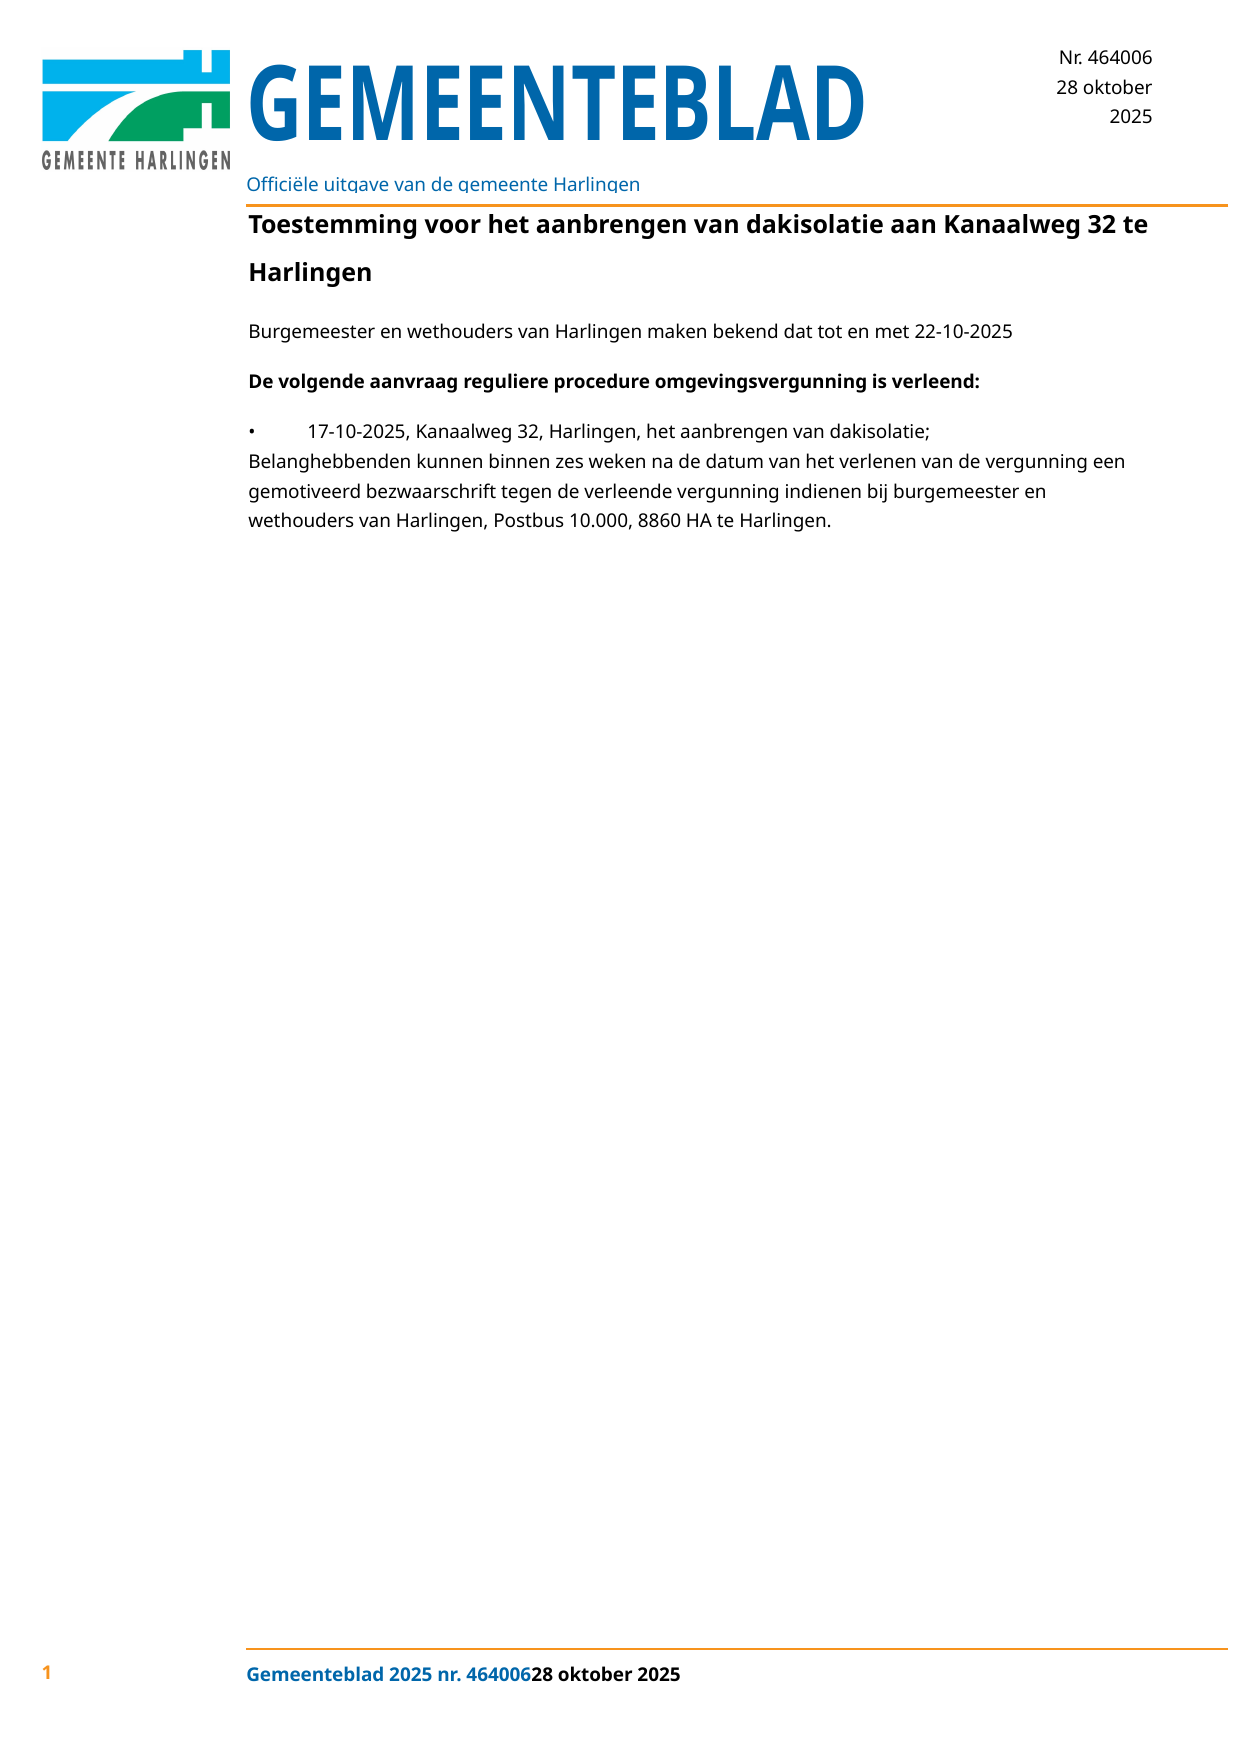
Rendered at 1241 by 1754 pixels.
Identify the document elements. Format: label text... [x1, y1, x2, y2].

text Belanghebbenden kunnen binnen zes weken na de datum van het verlenen van de vergunning een gemotiveerd bezwaarschrift tegen de verleende vergunning indienen bij burgemeester en wethouders van Harlingen, Postbus 10.000, 8860 HA te Harlingen. [248, 448, 1152, 533]
text De volgende aanvraag reguliere procedure omgevingsvergunning is verleend: [248, 368, 1152, 394]
list 17-10-2025, Kanaalweg 32, Harlingen, het aanbrengen van dakisolatie; [248, 419, 1152, 444]
picture [41, 47, 231, 172]
text Burgemeester en wethouders van Harlingen maken bekend dat tot en met 22-10-2025 [248, 318, 1152, 344]
text Toestemming voor het aanbrengen van dakisolatie aan Kanaalweg 32 te Harlingen [248, 207, 1152, 288]
